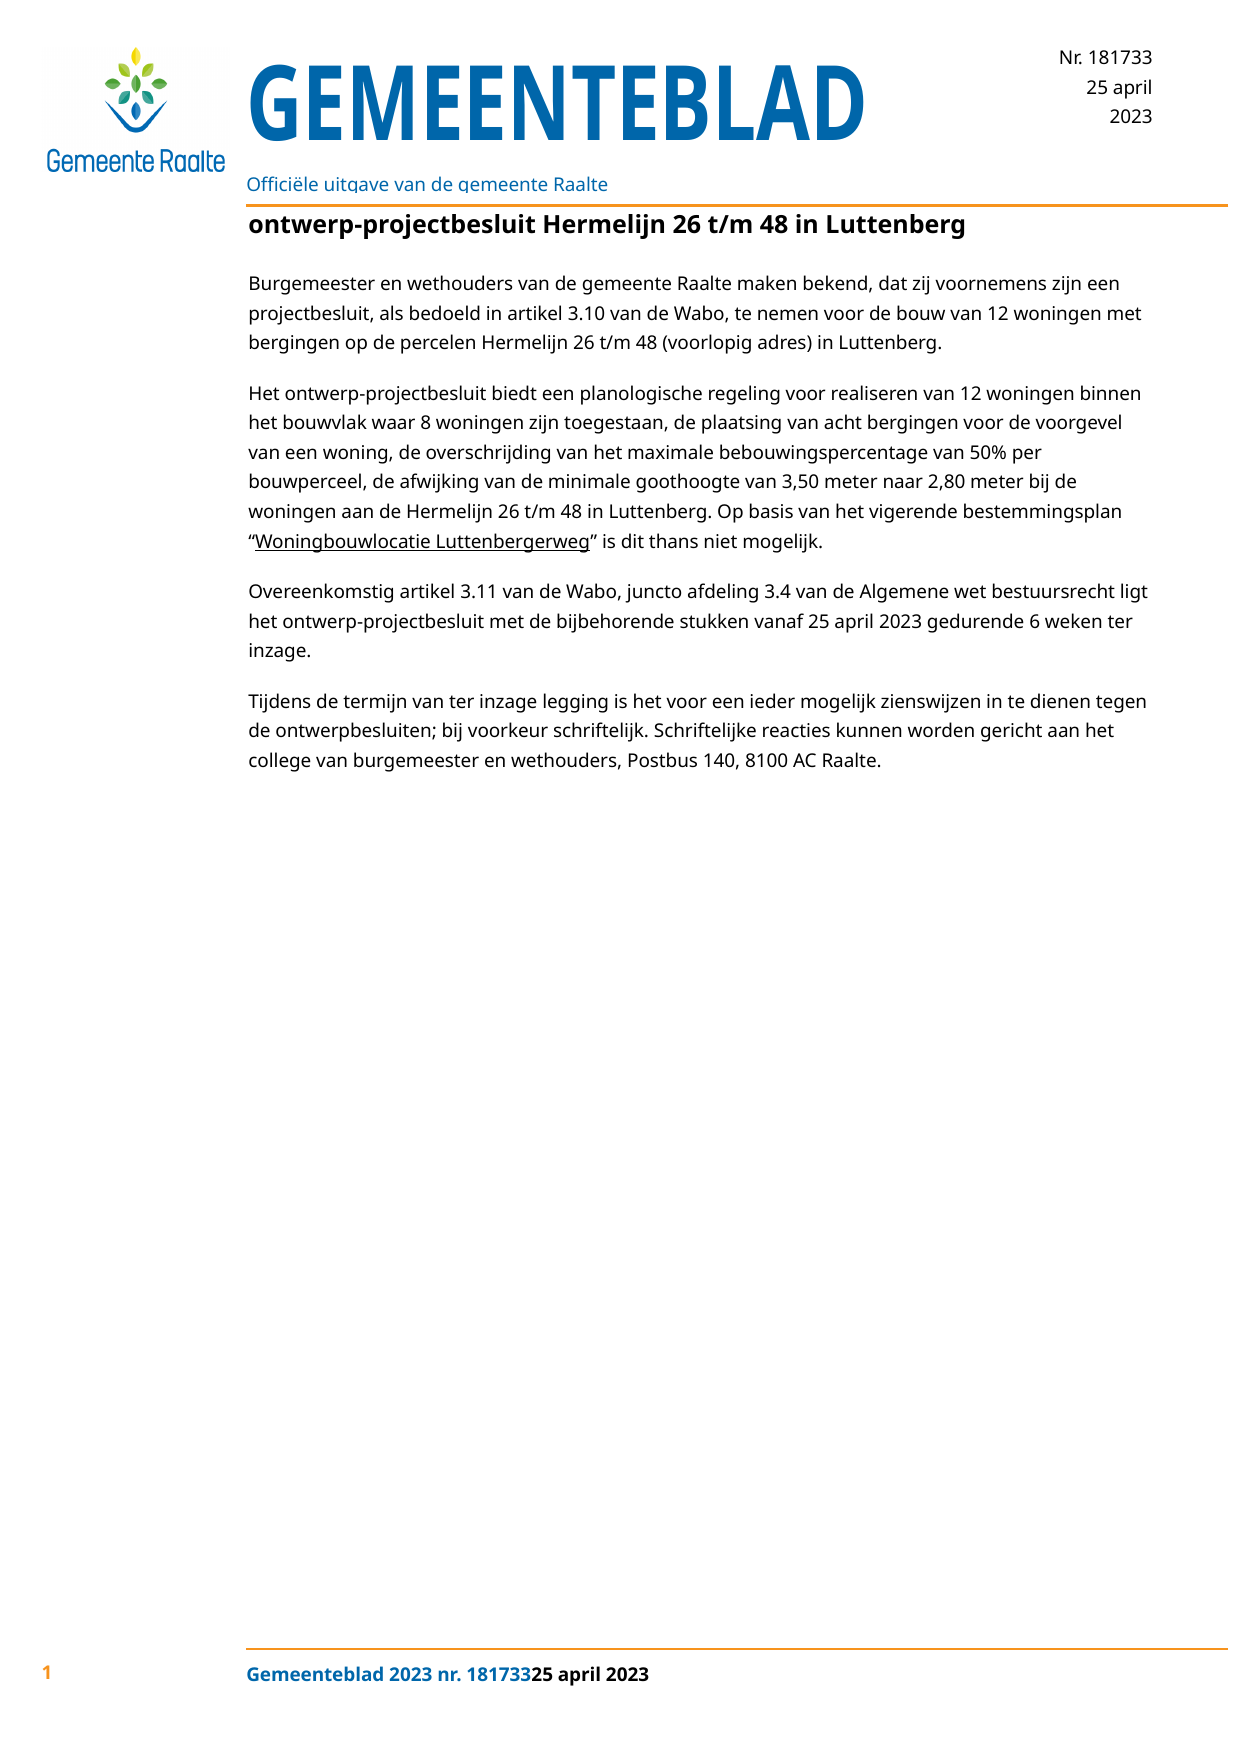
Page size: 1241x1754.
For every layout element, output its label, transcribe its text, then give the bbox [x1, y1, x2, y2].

text Het ontwerp-projectbesluit biedt een planologische regeling voor realiseren van 12 woningen binnen het bouwvlak waar 8 woningen zijn toegestaan, de plaatsing van acht bergingen voor de voorgevel van een woning, de overschrijding van het maximale bebouwingspercentage van 50% per bouwperceel, de afwijking van de minimale goothoogte van 3,50 meter naar 2,80 meter bij de woningen aan de Hermelijn 26 t/m 48 in Luttenberg. Op basis van het vigerende bestemmingsplan “Woningbouwlocatie Luttenbergerweg” is dit thans niet mogelijk. [248, 380, 1152, 553]
text ontwerp-projectbesluit Hermelijn 26 t/m 48 in Luttenberg [248, 207, 1152, 241]
text Burgemeester en wethouders van de gemeente Raalte maken bekend, dat zij voornemens zijn een projectbesluit, als bedoeld in artikel 3.10 van de Wabo, te nemen voor de bouw van 12 woningen met bergingen op de percelen Hermelijn 26 t/m 48 (voorlopig adres) in Luttenberg. [248, 270, 1152, 355]
text Tijdens de termijn van ter inzage legging is het voor een ieder mogelijk zienswijzen in te dienen tegen de ontwerpbesluiten; bij voorkeur schriftelijk. Schriftelijke reacties kunnen worden gericht aan het college van burgemeester en wethouders, Postbus 140, 8100 AC Raalte. [248, 688, 1152, 773]
picture [41, 47, 231, 172]
text Overeenkomstig artikel 3.11 van de Wabo, juncto afdeling 3.4 van de Algemene wet bestuursrecht ligt het ontwerp-projectbesluit met de bijbehorende stukken vanaf 25 april 2023 gedurende 6 weken ter inzage. [248, 578, 1152, 663]
